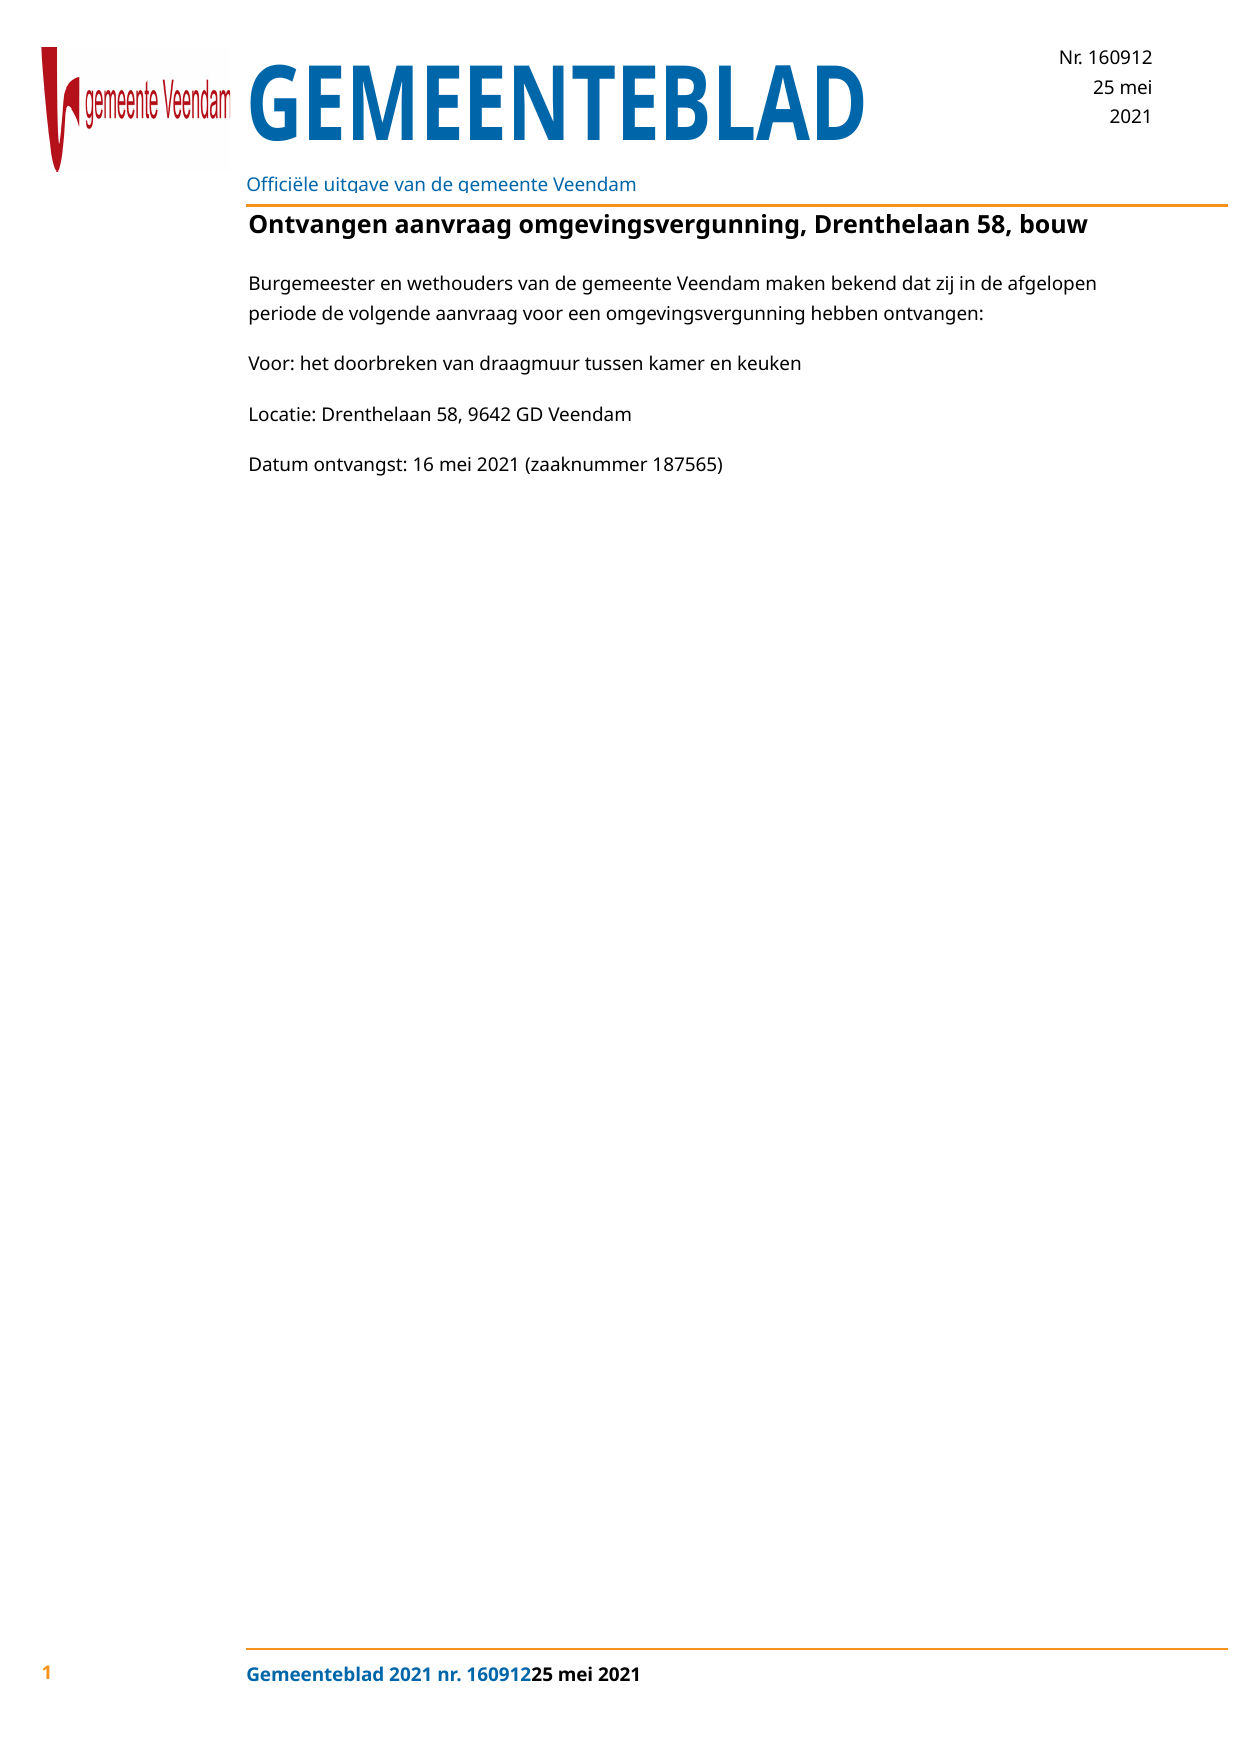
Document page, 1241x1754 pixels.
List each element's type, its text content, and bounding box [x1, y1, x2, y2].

text Datum ontvangst: 16 mei 2021 (zaaknummer 187565) [248, 451, 1152, 477]
text Burgemeester en wethouders van de gemeente Veendam maken bekend dat zij in de afgelopen periode de volgende aanvraag voor een omgevingsvergunning hebben ontvangen: [248, 270, 1152, 326]
picture [41, 47, 231, 172]
text Voor: het doorbreken van draagmuur tussen kamer en keuken [248, 350, 1152, 376]
text Locatie: Drenthelaan 58, 9642 GD Veendam [248, 401, 1152, 426]
text Ontvangen aanvraag omgevingsvergunning, Drenthelaan 58, bouw [248, 207, 1152, 241]
